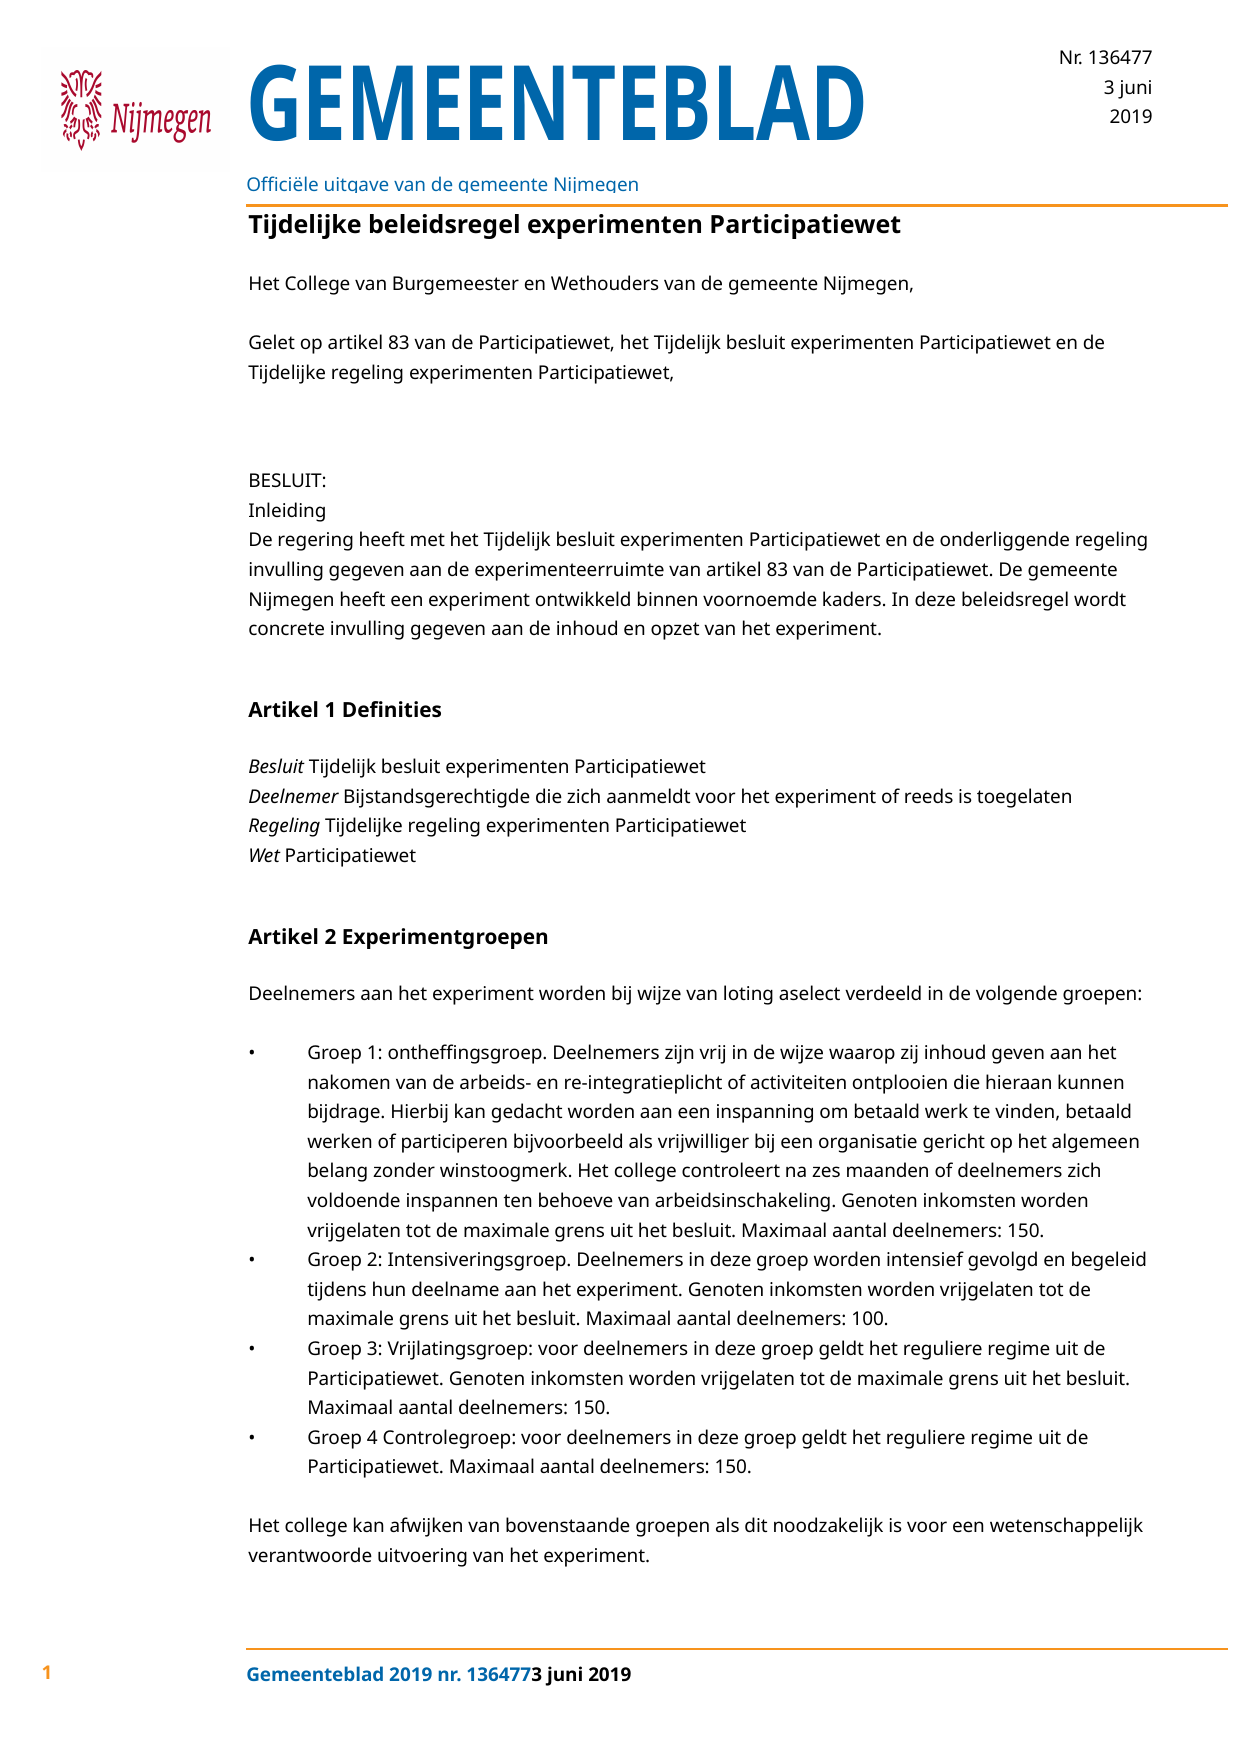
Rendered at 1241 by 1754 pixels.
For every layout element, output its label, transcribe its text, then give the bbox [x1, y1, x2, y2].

text Tijdelijke beleidsregel experimenten Participatiewet [248, 207, 1152, 241]
text Artikel 1 Definities [248, 695, 1152, 724]
text De regering heeft met het Tijdelijk besluit experimenten Participatiewet en de onderliggende regeling invulling gegeven aan de experimenteerruimte van artikel 83 van de Participatiewet. De gemeente Nijmegen heeft een experiment ontwikkeld binnen voornoemde kaders. In deze beleidsregel wordt concrete invulling gegeven aan de inhoud en opzet van het experiment. [248, 527, 1152, 641]
list Groep 2: Intensiveringsgroep. Deelnemers in deze groep worden intensief gevolgd en begeleid tijdens hun deelname aan het experiment. Genoten inkomsten worden vrijgelaten tot de maximale grens uit het besluit. Maximaal aantal deelnemers: 100. [248, 1246, 1152, 1331]
list Groep 1: ontheffingsgroep. Deelnemers zijn vrij in de wijze waarop zij inhoud geven aan het nakomen van de arbeids- en re-integratieplicht of activiteiten ontplooien die hieraan kunnen bijdrage. Hierbij kan gedacht worden aan een inspanning om betaald werk te vinden, betaald werken of participeren bijvoorbeeld als vrijwilliger bij een organisatie gericht op het algemeen belang zonder winstoogmerk. Het college controleert na zes maanden of deelnemers zich voldoende inspannen ten behoeve van arbeidsinschakeling. Genoten inkomsten worden vrijgelaten tot de maximale grens uit het besluit. Maximaal aantal deelnemers: 150. [248, 1039, 1152, 1243]
text Het college kan afwijken van bovenstaande groepen als dit noodzakelijk is voor een wetenschappelijk verantwoorde uitvoering van het experiment. [248, 1513, 1152, 1568]
text Deelnemer Bijstandsgerechtigde die zich aanmeldt voor het experiment of reeds is toegelaten [248, 783, 1152, 809]
text Het College van Burgemeester en Wethouders van de gemeente Nijmegen, [248, 270, 1152, 296]
text Besluit Tijdelijk besluit experimenten Participatiewet [248, 753, 1152, 779]
text Wet Participatiewet [248, 842, 1152, 868]
picture [41, 47, 231, 172]
text Inleiding [248, 497, 1152, 523]
text BESLUIT: [248, 467, 1152, 493]
list Groep 4 Controlegroep: voor deelnemers in deze groep geldt het reguliere regime uit de Participatiewet. Maximaal aantal deelnemers: 150. [248, 1424, 1152, 1479]
text Gelet op artikel 83 van de Participatiewet, het Tijdelijk besluit experimenten Participatiewet en de Tijdelijke regeling experimenten Participatiewet, [248, 329, 1152, 385]
text Regeling Tijdelijke regeling experimenten Participatiewet [248, 813, 1152, 838]
list Groep 3: Vrijlatingsgroep: voor deelnemers in deze groep geldt het reguliere regime uit de Participatiewet. Genoten inkomsten worden vrijgelaten tot de maximale grens uit het besluit. Maximaal aantal deelnemers: 150. [248, 1335, 1152, 1420]
text Artikel 2 Experimentgroepen [248, 922, 1152, 951]
text Deelnemers aan het experiment worden bij wijze van loting aselect verdeeld in de volgende groepen: [248, 980, 1152, 1006]
